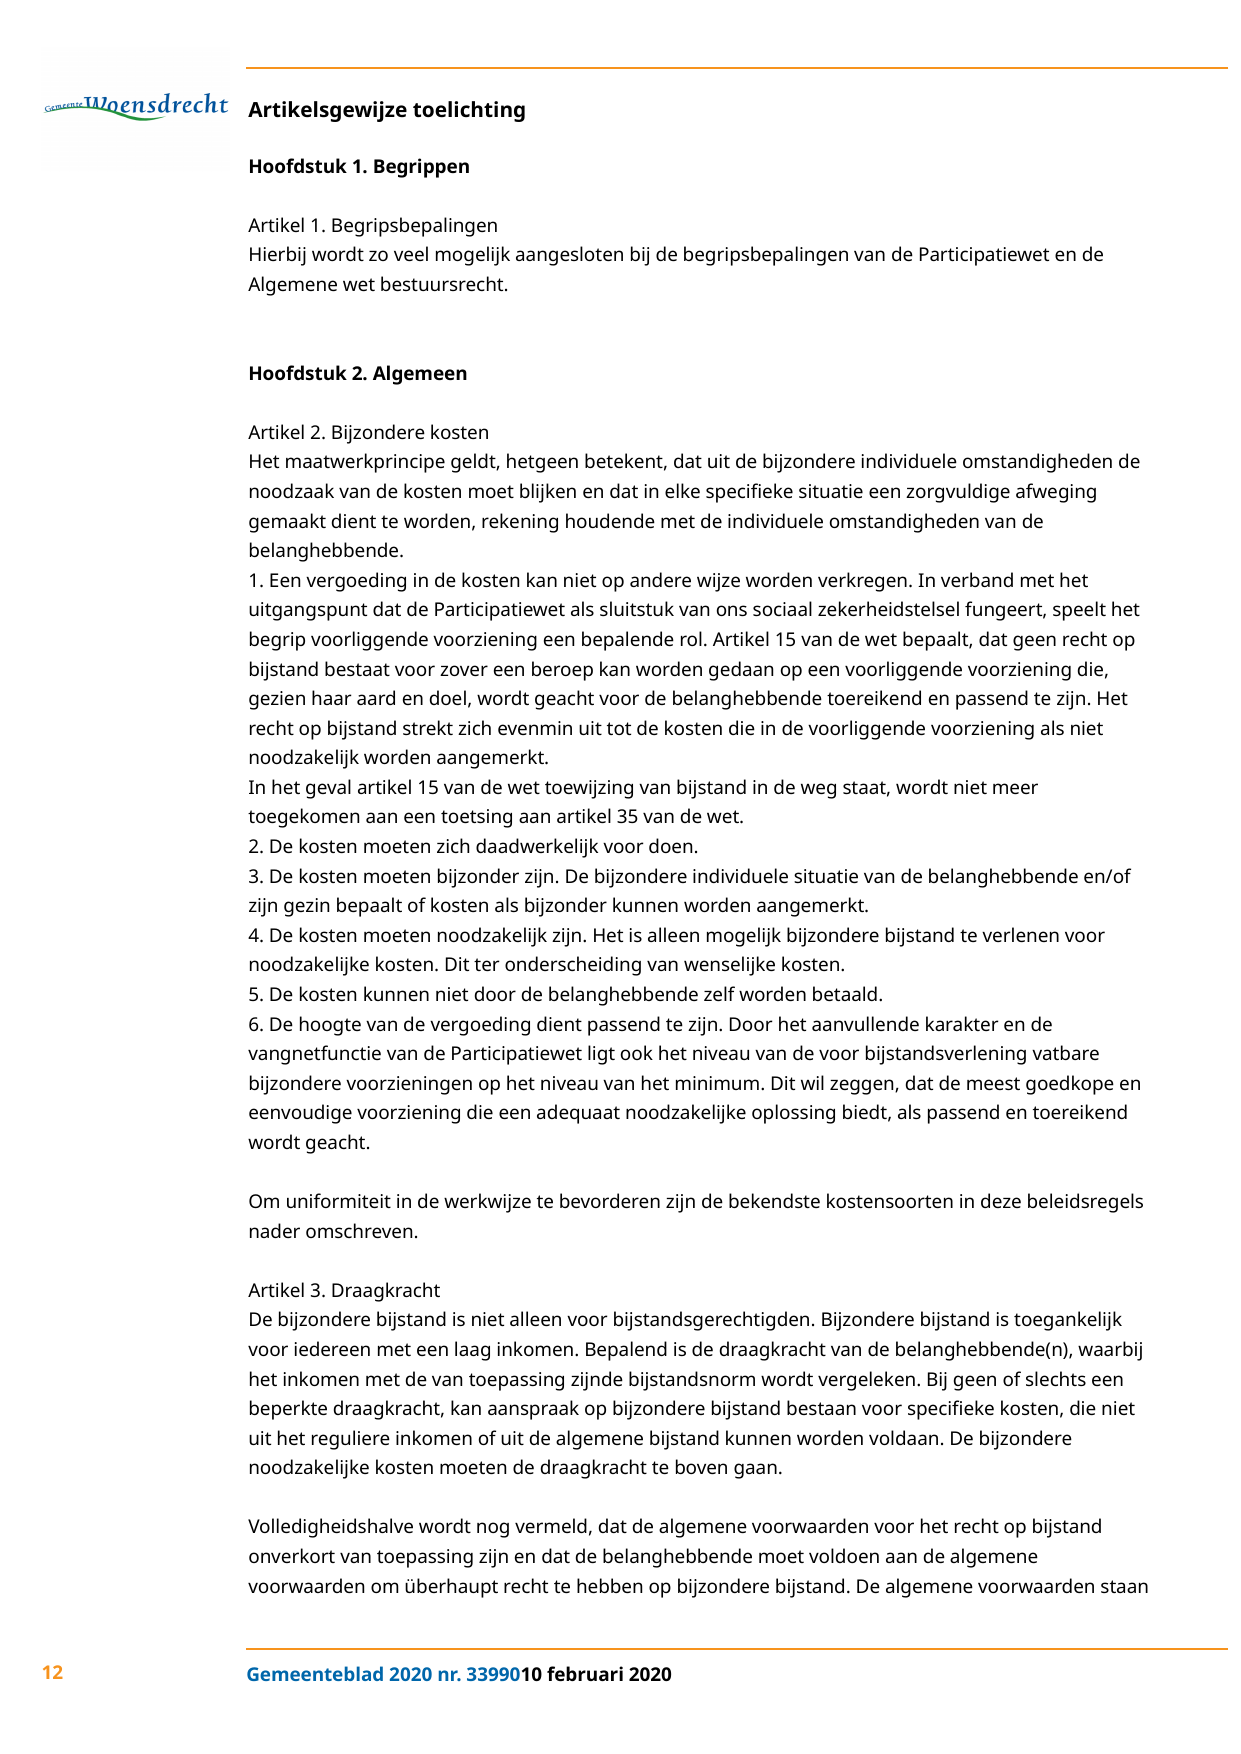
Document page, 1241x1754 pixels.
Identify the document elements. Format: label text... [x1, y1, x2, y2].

text Hoofdstuk 2. Algemeen [248, 360, 1152, 386]
text Volledigheidshalve wordt nog vermeld, dat de algemene voorwaarden voor het recht op bijstand onverkort van toepassing zijn en dat de belanghebbende moet voldoen aan de algemene voorwaarden om überhaupt recht te hebben op bijzondere bijstand. De algemene voorwaarden staan [248, 1514, 1152, 1599]
picture [41, 47, 231, 172]
text Hoofdstuk 1. Begrippen [248, 153, 1152, 179]
text Om uniformiteit in de werkwijze te bevorderen zijn de bekendste kostensoorten in deze beleidsregels nader omschreven. [248, 1188, 1152, 1244]
text Artikel 1. Begripsbepalingen [248, 212, 1152, 238]
text Artikelsgewijze toelichting [248, 95, 1152, 123]
text 1. Een vergoeding in de kosten kan niet op andere wijze worden verkregen. In verband met het uitgangspunt dat de Participatiewet als sluitstuk van ons sociaal zekerheidstelsel fungeert, speelt het begrip voorliggende voorziening een bepalende rol. Artikel 15 van de wet bepaalt, dat geen recht op bijstand bestaat voor zover een beroep kan worden gedaan op een voorliggende voorziening die, gezien haar aard en doel, wordt geacht voor de belanghebbende toereikend en passend te zijn. Het recht op bijstand strekt zich evenmin uit tot de kosten die in de voorliggende voorziening als niet noodzakelijk worden aangemerkt. [248, 567, 1152, 770]
text 3. De kosten moeten bijzonder zijn. De bijzondere individuele situatie van de belanghebbende en/of zijn gezin bepaalt of kosten als bijzonder kunnen worden aangemerkt. [248, 863, 1152, 918]
text De bijzondere bijstand is niet alleen voor bijstandsgerechtigden. Bijzondere bijstand is toegankelijk voor iedereen met een laag inkomen. Bepalend is de draagkracht van de belanghebbende(n), waarbij het inkomen met de van toepassing zijnde bijstandsnorm wordt vergeleken. Bij geen of slechts een beperkte draagkracht, kan aanspraak op bijzondere bijstand bestaan voor specifieke kosten, die niet uit het reguliere inkomen of uit de algemene bijstand kunnen worden voldaan. De bijzondere noodzakelijke kosten moeten de draagkracht te boven gaan. [248, 1307, 1152, 1480]
text Artikel 2. Bijzondere kosten [248, 419, 1152, 445]
text 4. De kosten moeten noodzakelijk zijn. Het is alleen mogelijk bijzondere bijstand te verlenen voor noodzakelijke kosten. Dit ter onderscheiding van wenselijke kosten. [248, 922, 1152, 977]
text Artikel 3. Draagkracht [248, 1277, 1152, 1303]
text Hierbij wordt zo veel mogelijk aangesloten bij de begripsbepalingen van de Participatiewet en de Algemene wet bestuursrecht. [248, 242, 1152, 297]
text 5. De kosten kunnen niet door de belanghebbende zelf worden betaald. [248, 981, 1152, 1007]
text In het geval artikel 15 van de wet toewijzing van bijstand in de weg staat, wordt niet meer toegekomen aan een toetsing aan artikel 35 van de wet. [248, 774, 1152, 829]
text 6. De hoogte van de vergoeding dient passend te zijn. Door het aanvullende karakter en de vangnetfunctie van de Participatiewet ligt ook het niveau van de voor bijstandsverlening vatbare bijzondere voorzieningen op het niveau van het minimum. Dit wil zeggen, dat de meest goedkope en eenvoudige voorziening die een adequaat noodzakelijke oplossing biedt, als passend en toereikend wordt geacht. [248, 1011, 1152, 1155]
text 2. De kosten moeten zich daadwerkelijk voor doen. [248, 833, 1152, 859]
text Het maatwerkprincipe geldt, hetgeen betekent, dat uit de bijzondere individuele omstandigheden de noodzaak van de kosten moet blijken en dat in elke specifieke situatie een zorgvuldige afweging gemaakt dient te worden, rekening houdende met de individuele omstandigheden van de belanghebbende. [248, 449, 1152, 563]
